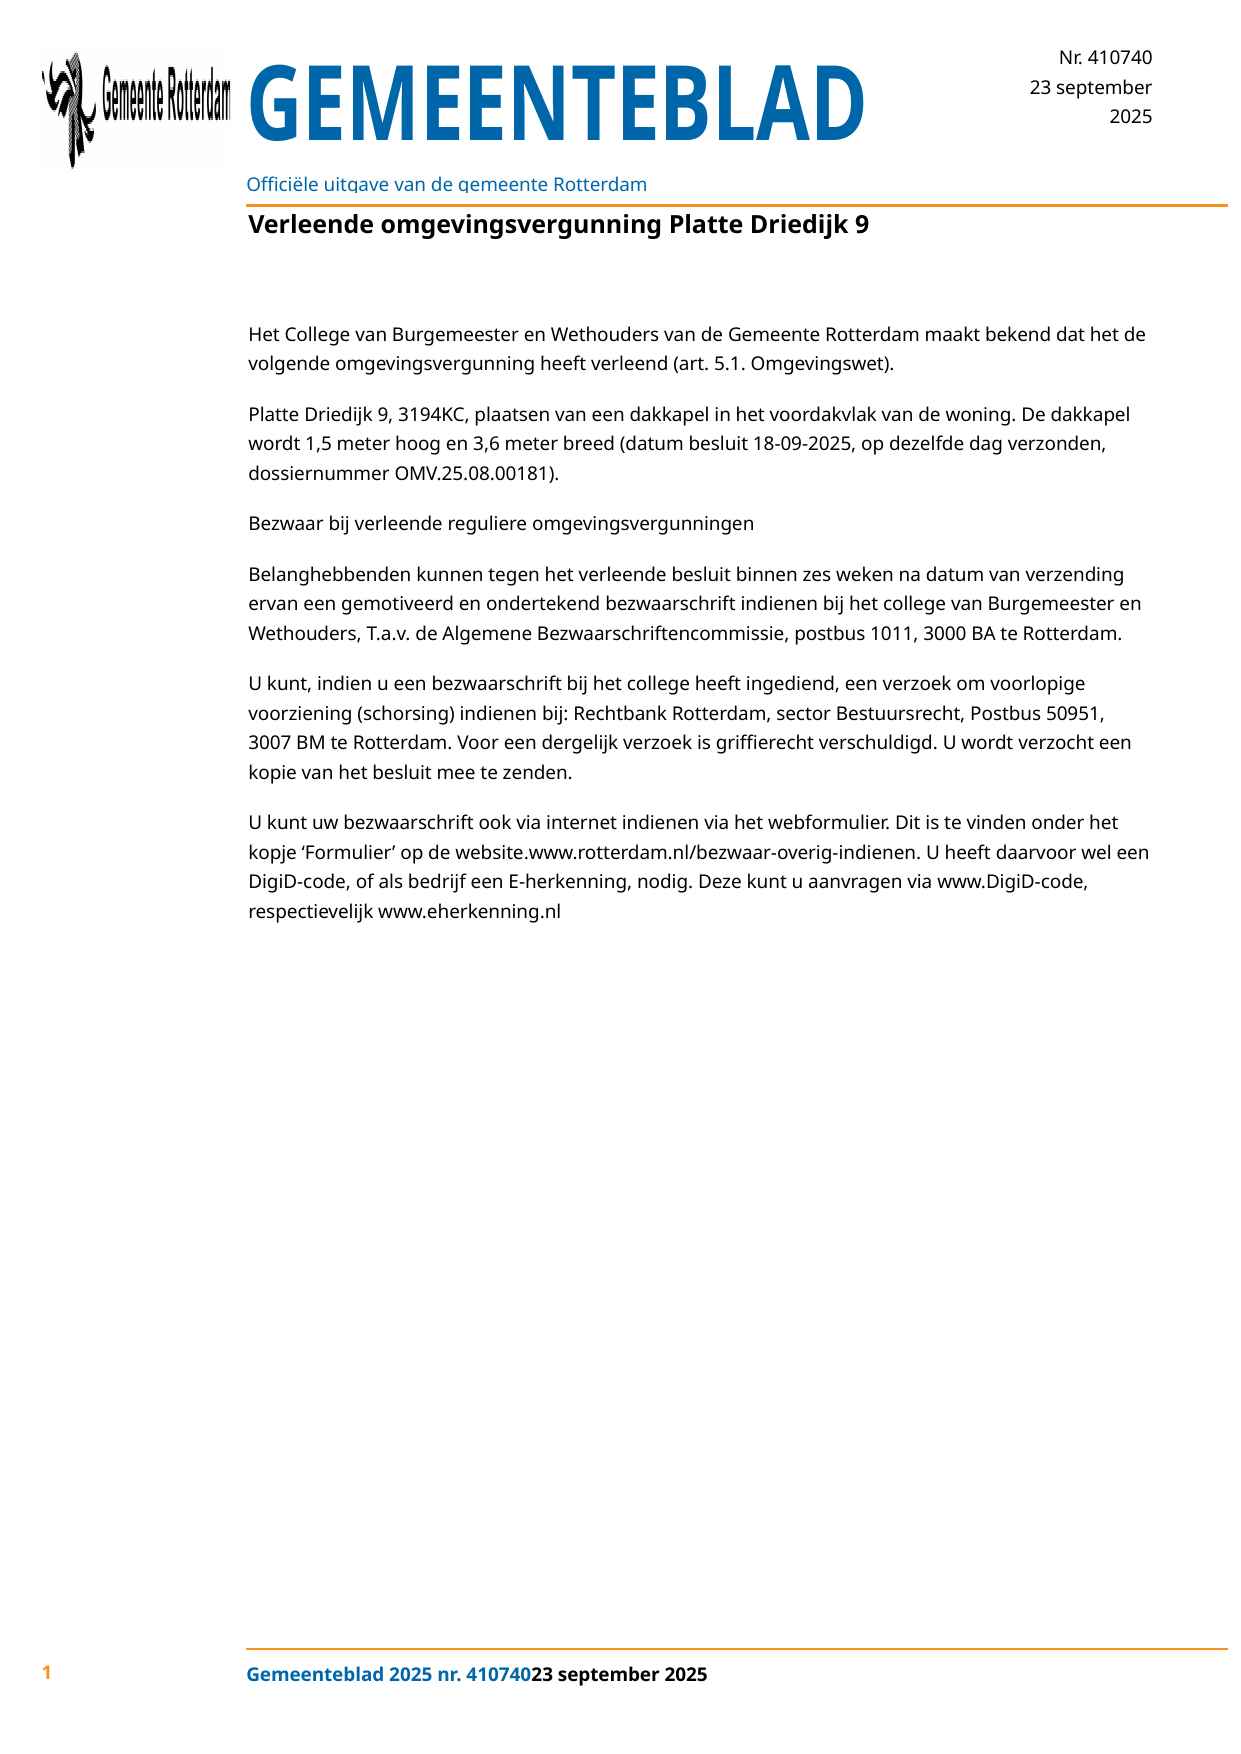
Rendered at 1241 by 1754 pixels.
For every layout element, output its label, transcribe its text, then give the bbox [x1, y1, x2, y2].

text Bezwaar bij verleende reguliere omgevingsvergunningen [248, 510, 1152, 536]
text Het College van Burgemeester en Wethouders van de Gemeente Rotterdam maakt bekend dat het de volgende omgevingsvergunning heeft verleend (art. 5.1. Omgevingswet). [248, 321, 1152, 376]
text U kunt, indien u een bezwaarschrift bij het college heeft ingediend, een verzoek om voorlopige voorziening (schorsing) indienen bij: Rechtbank Rotterdam, sector Bestuursrecht, Postbus 50951, 3007 BM te Rotterdam. Voor een dergelijk verzoek is griffierecht verschuldigd. U wordt verzocht een kopie van het besluit mee te zenden. [248, 670, 1152, 785]
text Belanghebbenden kunnen tegen het verleende besluit binnen zes weken na datum van verzending ervan een gemotiveerd en ondertekend bezwaarschrift indienen bij het college van Burgemeester en Wethouders, T.a.v. de Algemene Bezwaarschriftencommissie, postbus 1011, 3000 BA te Rotterdam. [248, 561, 1152, 646]
text U kunt uw bezwaarschrift ook via internet indienen via het webformulier. Dit is te vinden onder het kopje ‘Formulier’ op de website.www.rotterdam.nl/bezwaar-overig-indienen. U heeft daarvoor wel een DigiD-code, of als bedrijf een E-herkenning, nodig. Deze kunt u aanvragen via www.DigiD-code, respectievelijk www.eherkenning.nl [248, 809, 1152, 924]
picture [41, 47, 231, 172]
text Platte Driedijk 9, 3194KC, plaatsen van een dakkapel in het voordakvlak van de woning. De dakkapel wordt 1,5 meter hoog en 3,6 meter breed (datum besluit 18-09-2025, op dezelfde dag verzonden, dossiernummer OMV.25.08.00181). [248, 401, 1152, 486]
text Verleende omgevingsvergunning Platte Driedijk 9 [248, 207, 1152, 241]
